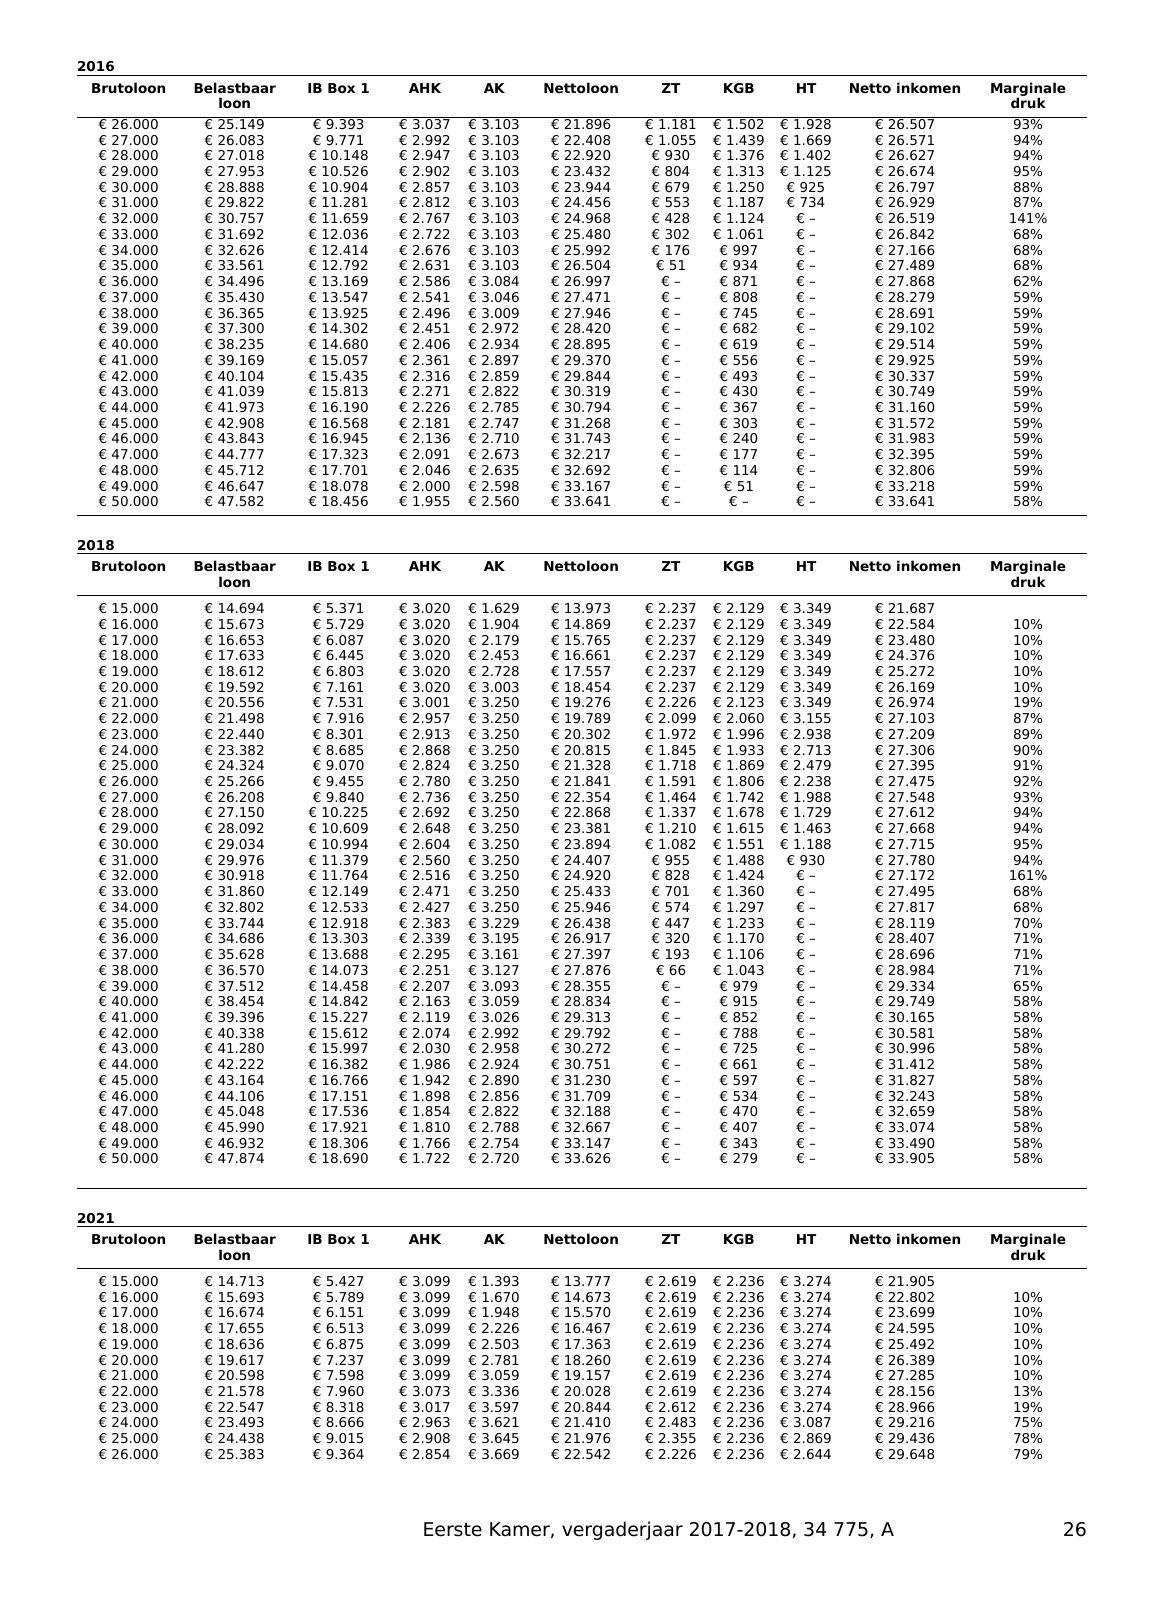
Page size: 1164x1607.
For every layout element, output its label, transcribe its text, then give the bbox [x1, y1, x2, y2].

table_cell 78% [969, 1431, 1087, 1447]
table_cell € 2.541 [388, 290, 461, 305]
table_cell € 1.055 [635, 133, 706, 148]
table_cell € 1.591 [635, 774, 706, 789]
table_cell € 2.938 [771, 727, 840, 742]
table_cell € 17.921 [289, 1120, 388, 1136]
table_cell € 3.274 [771, 1305, 840, 1321]
table_cell € 41.973 [180, 400, 289, 416]
table_cell € 19.592 [180, 680, 289, 695]
table_cell € 1.904 [461, 617, 526, 632]
table_cell € 3.020 [388, 648, 461, 664]
table_cell € 17.151 [289, 1089, 388, 1104]
table_cell € 50.000 [77, 1151, 180, 1167]
table_cell € 26.974 [840, 695, 969, 711]
table_cell 88% [969, 180, 1087, 195]
table_cell € 27.489 [840, 258, 969, 274]
table_cell € 3.195 [461, 931, 526, 947]
table_cell € 27.953 [180, 164, 289, 179]
table_cell € 23.382 [180, 743, 289, 758]
table_cell 10% [969, 617, 1087, 632]
table_cell € – [771, 416, 840, 431]
table_cell € 26.917 [526, 931, 635, 947]
table_cell € 1.464 [635, 790, 706, 805]
table_cell € 28.966 [840, 1400, 969, 1415]
table_cell € 27.876 [526, 963, 635, 978]
table_cell € 2.635 [461, 463, 526, 478]
table_cell € 2.897 [461, 353, 526, 368]
table_cell € 682 [706, 321, 771, 337]
table_cell € 26.208 [180, 790, 289, 805]
table_cell 68% [969, 884, 1087, 900]
table_cell € 37.000 [77, 290, 180, 305]
table_cell € 3.099 [388, 1353, 461, 1368]
table_cell € 24.595 [840, 1321, 969, 1337]
table_cell € 31.268 [526, 416, 635, 431]
table_cell € 1.869 [706, 758, 771, 774]
table_cell € 3.349 [771, 695, 840, 711]
table_cell € 18.636 [180, 1337, 289, 1352]
table_cell € 26.674 [840, 164, 969, 179]
table_cell € 6.803 [289, 664, 388, 679]
table_cell € 1.810 [388, 1120, 461, 1136]
table_cell € 23.480 [840, 632, 969, 648]
table_cell € 22.868 [526, 805, 635, 821]
table_cell € 27.495 [840, 884, 969, 900]
table_cell € 3.349 [771, 632, 840, 648]
table_cell HT [771, 1227, 840, 1268]
table_cell € 1.061 [706, 227, 771, 242]
table_cell € – [635, 494, 706, 514]
table_cell € – [771, 900, 840, 915]
table_cell € 33.641 [840, 494, 969, 514]
table_cell € 20.556 [180, 695, 289, 711]
table_cell € 19.276 [526, 695, 635, 711]
table_cell € 2.957 [388, 711, 461, 727]
table_cell € 3.274 [771, 1353, 840, 1368]
table_cell € 1.718 [635, 758, 706, 774]
table_cell € 12.036 [289, 227, 388, 242]
table_cell € 3.274 [771, 1400, 840, 1415]
table_cell € 2.119 [388, 1010, 461, 1026]
table_cell € 2.902 [388, 164, 461, 179]
table_cell € 619 [706, 337, 771, 353]
table_cell € 3.020 [388, 596, 461, 617]
table_cell € 2.000 [388, 479, 461, 494]
table_cell € 15.765 [526, 632, 635, 648]
table_cell € 20.815 [526, 743, 635, 758]
table_cell € 26.000 [77, 118, 180, 132]
table_cell € 16.000 [77, 1290, 180, 1305]
table_cell € 2.586 [388, 274, 461, 290]
table_cell Nettoloon [526, 554, 635, 595]
table_cell € 367 [706, 400, 771, 416]
table_cell € 30.337 [840, 368, 969, 384]
table_cell € 6.513 [289, 1321, 388, 1337]
table_cell € 29.334 [840, 978, 969, 994]
table_cell € 18.690 [289, 1151, 388, 1167]
table_cell € 33.641 [526, 494, 635, 514]
table_cell € 40.000 [77, 994, 180, 1010]
table_cell € 26.504 [526, 258, 635, 274]
table_cell € 553 [635, 195, 706, 211]
table_cell € 36.000 [77, 274, 180, 290]
table_cell 10% [969, 664, 1087, 679]
table_cell € 28.888 [180, 180, 289, 195]
table_cell € 15.057 [289, 353, 388, 368]
table_cell € – [771, 479, 840, 494]
table_cell € 16.661 [526, 648, 635, 664]
table_cell € 2.271 [388, 384, 461, 400]
table_cell € 17.557 [526, 664, 635, 679]
table_cell € 2.722 [388, 227, 461, 242]
table_cell € 343 [706, 1136, 771, 1151]
table_cell 58% [969, 1089, 1087, 1104]
table_cell € 1.360 [706, 884, 771, 900]
table_cell € 33.074 [840, 1120, 969, 1136]
table_cell € 36.365 [180, 305, 289, 321]
table_cell € 1.845 [635, 743, 706, 758]
table_cell € 701 [635, 884, 706, 900]
table_cell € 25.383 [180, 1447, 289, 1462]
table_cell 19% [969, 695, 1087, 711]
table_cell € 2.129 [706, 680, 771, 695]
table_cell € 7.598 [289, 1368, 388, 1384]
table_cell € 11.379 [289, 853, 388, 868]
table_cell € 30.794 [526, 400, 635, 416]
table_cell € 1.551 [706, 837, 771, 852]
table_cell € 40.104 [180, 368, 289, 384]
table_cell € 27.475 [840, 774, 969, 789]
table_cell € 2.091 [388, 447, 461, 463]
table_cell € 46.000 [77, 431, 180, 447]
table_cell € 2.236 [706, 1447, 771, 1462]
table_cell € 3.020 [388, 680, 461, 695]
table_cell € 1.766 [388, 1136, 461, 1151]
table_cell € 3.250 [461, 695, 526, 711]
table_cell € 25.272 [840, 664, 969, 679]
table_cell 91% [969, 758, 1087, 774]
table_cell € 21.498 [180, 711, 289, 727]
table_cell AK [461, 76, 526, 117]
table_cell € 14.869 [526, 617, 635, 632]
table_cell 58% [969, 994, 1087, 1010]
table_cell € 3.349 [771, 680, 840, 695]
table_cell € 2.710 [461, 431, 526, 447]
table_cell € 2.619 [635, 1321, 706, 1337]
table_cell € 27.000 [77, 133, 180, 148]
table_cell € – [635, 290, 706, 305]
table_cell € 29.436 [840, 1431, 969, 1447]
table_cell € 32.692 [526, 463, 635, 478]
table_cell € 38.000 [77, 305, 180, 321]
table_cell € 1.181 [635, 118, 706, 132]
table_cell € 930 [771, 853, 840, 868]
table_cell € 1.942 [388, 1073, 461, 1088]
table_header 2018 [77, 538, 1087, 553]
table_cell ZT [635, 76, 706, 117]
table_cell € 2.236 [706, 1290, 771, 1305]
table_cell € 40.000 [77, 337, 180, 353]
table_cell € 32.395 [840, 447, 969, 463]
table_cell € 27.715 [840, 837, 969, 852]
table_cell € 28.696 [840, 947, 969, 963]
table_cell € 3.250 [461, 790, 526, 805]
table_cell € 27.103 [840, 711, 969, 727]
table_cell € 19.000 [77, 664, 180, 679]
table_cell € – [771, 258, 840, 274]
table_cell € 2.226 [461, 1321, 526, 1337]
table_cell € – [706, 494, 771, 514]
table_cell € 27.780 [840, 853, 969, 868]
table_cell [635, 1167, 706, 1187]
table_cell € 13.925 [289, 305, 388, 321]
table_cell € 28.119 [840, 915, 969, 931]
table_cell € 29.370 [526, 353, 635, 368]
table_cell € 2.129 [706, 664, 771, 679]
table_cell € 1.393 [461, 1269, 526, 1289]
table_cell € 7.531 [289, 695, 388, 711]
table_cell € 2.236 [706, 1415, 771, 1431]
table_cell € 27.209 [840, 727, 969, 742]
table_cell € 31.000 [77, 195, 180, 211]
table_cell € 2.619 [635, 1305, 706, 1321]
table_cell € 320 [635, 931, 706, 947]
table_cell € 2.781 [461, 1353, 526, 1368]
table_cell € 10.225 [289, 805, 388, 821]
table_cell € – [635, 384, 706, 400]
table_cell € 3.046 [461, 290, 526, 305]
table_cell € 725 [706, 1041, 771, 1057]
table_cell € 2.226 [635, 1447, 706, 1462]
table_cell € 2.236 [706, 1305, 771, 1321]
table_cell € 2.479 [771, 758, 840, 774]
table_cell € 5.427 [289, 1269, 388, 1289]
table_cell € 1.124 [706, 211, 771, 227]
table_cell € 44.000 [77, 400, 180, 416]
table_cell [969, 1269, 1087, 1289]
table_cell AHK [388, 1227, 461, 1268]
table_cell € 27.306 [840, 743, 969, 758]
table_cell € 3.103 [461, 211, 526, 227]
table_cell € 20.028 [526, 1384, 635, 1399]
table_cell IB Box 1 [289, 554, 388, 595]
table_cell € 32.806 [840, 463, 969, 478]
table_cell 58% [969, 1057, 1087, 1073]
table_cell € – [771, 884, 840, 900]
table_cell Nettoloon [526, 1227, 635, 1268]
table_cell € 2.644 [771, 1447, 840, 1462]
table_cell € – [771, 1120, 840, 1136]
table_cell € 23.381 [526, 821, 635, 837]
table_cell € 22.584 [840, 617, 969, 632]
table_cell € 21.000 [77, 1368, 180, 1384]
table_cell € – [771, 1151, 840, 1167]
table_cell € 6.875 [289, 1337, 388, 1352]
table_cell € 2.560 [461, 494, 526, 514]
table_cell Belastbaar loon [180, 1227, 289, 1268]
table_cell € 1.986 [388, 1057, 461, 1073]
table_cell € 15.435 [289, 368, 388, 384]
table_cell € 1.502 [706, 118, 771, 132]
table_cell € – [635, 416, 706, 431]
table_cell € 29.822 [180, 195, 289, 211]
table_cell € 27.868 [840, 274, 969, 290]
table_cell € 871 [706, 274, 771, 290]
table_cell € 14.073 [289, 963, 388, 978]
table_cell 68% [969, 900, 1087, 915]
table_cell 59% [969, 400, 1087, 416]
table_cell € 2.963 [388, 1415, 461, 1431]
table_cell € 37.300 [180, 321, 289, 337]
table_cell € 24.968 [526, 211, 635, 227]
table_cell € 8.301 [289, 727, 388, 742]
table_cell 59% [969, 431, 1087, 447]
table_cell € 745 [706, 305, 771, 321]
table_cell € 2.822 [461, 1104, 526, 1120]
table_cell 59% [969, 479, 1087, 494]
table_cell € 808 [706, 290, 771, 305]
table_cell 58% [969, 1010, 1087, 1026]
table_cell € 1.337 [635, 805, 706, 821]
table_cell Brutoloon [77, 554, 180, 595]
table_cell € 21.000 [77, 695, 180, 711]
table_cell € 13.547 [289, 290, 388, 305]
table_cell € 302 [635, 227, 706, 242]
table_cell € 26.083 [180, 133, 289, 148]
table_cell € 1.678 [706, 805, 771, 821]
table_cell € 3.250 [461, 853, 526, 868]
table_cell € 51 [706, 479, 771, 494]
table_cell € 37.512 [180, 978, 289, 994]
table_cell € 29.216 [840, 1415, 969, 1431]
table_cell € 9.393 [289, 118, 388, 132]
table_cell € – [635, 463, 706, 478]
table_cell € 2.619 [635, 1368, 706, 1384]
table_cell € 39.000 [77, 321, 180, 337]
table_cell € 2.060 [706, 711, 771, 727]
table_cell € 1.629 [461, 596, 526, 617]
table_cell € – [771, 868, 840, 884]
table_cell € 2.869 [771, 1431, 840, 1447]
table_cell € 31.827 [840, 1073, 969, 1088]
table_cell € 3.229 [461, 915, 526, 931]
table_cell € 29.792 [526, 1026, 635, 1041]
table_cell € 2.226 [388, 400, 461, 416]
table_cell € 20.844 [526, 1400, 635, 1415]
table_cell € 15.000 [77, 1269, 180, 1289]
table_cell € 2.598 [461, 479, 526, 494]
table_cell € 3.274 [771, 1321, 840, 1337]
table_cell € – [771, 274, 840, 290]
table_cell € – [771, 321, 840, 337]
table_cell € 14.458 [289, 978, 388, 994]
table_cell € 46.932 [180, 1136, 289, 1151]
table_cell € 2.947 [388, 148, 461, 164]
table_cell € 2.619 [635, 1353, 706, 1368]
table_cell € 14.680 [289, 337, 388, 353]
table_cell € 18.454 [526, 680, 635, 695]
table_cell € 22.354 [526, 790, 635, 805]
table_cell € – [771, 494, 840, 514]
table_cell € 3.099 [388, 1321, 461, 1337]
table_cell € 3.059 [461, 994, 526, 1010]
table_cell € 41.039 [180, 384, 289, 400]
table_cell € 2.046 [388, 463, 461, 478]
table_cell € 29.749 [840, 994, 969, 1010]
table_cell € – [771, 1057, 840, 1073]
table_cell € 2.824 [388, 758, 461, 774]
table_cell [969, 1167, 1087, 1187]
table_cell € 25.992 [526, 243, 635, 258]
table_cell € 32.217 [526, 447, 635, 463]
table_cell € 23.894 [526, 837, 635, 852]
table_cell € 18.000 [77, 1321, 180, 1337]
table_cell € 30.749 [840, 384, 969, 400]
table_cell € 23.493 [180, 1415, 289, 1431]
table_cell € 49.000 [77, 1136, 180, 1151]
table_cell € 240 [706, 431, 771, 447]
table_cell € 2.236 [706, 1337, 771, 1352]
table_cell € 2.676 [388, 243, 461, 258]
table_cell € 46.647 [180, 479, 289, 494]
table_cell € 32.188 [526, 1104, 635, 1120]
table_cell € 3.103 [461, 180, 526, 195]
table_cell € 26.507 [840, 118, 969, 132]
table_cell [180, 1167, 289, 1187]
table_cell € 3.103 [461, 133, 526, 148]
table_cell € 45.000 [77, 416, 180, 431]
table_cell 65% [969, 978, 1087, 994]
table_cell € 29.313 [526, 1010, 635, 1026]
table_cell [526, 1167, 635, 1187]
table_cell € 1.250 [706, 180, 771, 195]
table_cell € 1.988 [771, 790, 840, 805]
table_header 2016 [77, 59, 1087, 75]
table_cell € 3.084 [461, 274, 526, 290]
table_cell € 6.445 [289, 648, 388, 664]
table_cell Netto inkomen [840, 1227, 969, 1268]
table_cell € 14.673 [526, 1290, 635, 1305]
table_cell € 9.015 [289, 1431, 388, 1447]
table_cell € – [635, 1120, 706, 1136]
table_cell € 3.017 [388, 1400, 461, 1415]
table_cell € – [771, 384, 840, 400]
table_cell € 47.000 [77, 447, 180, 463]
table_cell € 15.570 [526, 1305, 635, 1321]
table_cell 94% [969, 805, 1087, 821]
table_cell € 25.266 [180, 774, 289, 789]
table_cell € 3.099 [388, 1337, 461, 1352]
table_cell € 28.895 [526, 337, 635, 353]
table_cell € 2.451 [388, 321, 461, 337]
table_cell € 2.560 [388, 853, 461, 868]
table_cell € 28.420 [526, 321, 635, 337]
table_cell € 13.169 [289, 274, 388, 290]
table_cell € 2.361 [388, 353, 461, 368]
table_cell € 15.997 [289, 1041, 388, 1057]
table_cell € 2.619 [635, 1269, 706, 1289]
table_cell € 32.243 [840, 1089, 969, 1104]
table_cell € 24.407 [526, 853, 635, 868]
table_cell € 303 [706, 416, 771, 431]
table_cell € 7.161 [289, 680, 388, 695]
table_cell € 7.960 [289, 1384, 388, 1399]
table_cell € – [635, 479, 706, 494]
table_cell € 3.250 [461, 774, 526, 789]
table_cell € 2.163 [388, 994, 461, 1010]
table_cell € 2.720 [461, 1151, 526, 1167]
table_cell € 28.355 [526, 978, 635, 994]
table_cell 141% [969, 211, 1087, 227]
table_cell € 3.621 [461, 1415, 526, 1431]
table_cell € 31.692 [180, 227, 289, 242]
table_cell € 27.612 [840, 805, 969, 821]
table_cell € 3.020 [388, 632, 461, 648]
table_cell € 1.402 [771, 148, 840, 164]
table_cell € 3.349 [771, 596, 840, 617]
table_cell € 28.092 [180, 821, 289, 837]
table_cell € 36.570 [180, 963, 289, 978]
table_cell € 2.129 [706, 632, 771, 648]
table_cell € 1.187 [706, 195, 771, 211]
table_cell € 1.669 [771, 133, 840, 148]
table_cell € – [635, 447, 706, 463]
table_cell € 2.856 [461, 1089, 526, 1104]
table_cell € 32.667 [526, 1120, 635, 1136]
table_cell [771, 1167, 840, 1187]
table_cell Brutoloon [77, 76, 180, 117]
table_cell € 1.082 [635, 837, 706, 852]
table_cell € 14.302 [289, 321, 388, 337]
table_cell € 27.668 [840, 821, 969, 837]
table_cell € 1.742 [706, 790, 771, 805]
table_cell € 3.250 [461, 758, 526, 774]
table_cell € 2.785 [461, 400, 526, 416]
table_cell 95% [969, 164, 1087, 179]
table_cell € 2.483 [635, 1415, 706, 1431]
table_cell 10% [969, 1353, 1087, 1368]
table_cell € 16.766 [289, 1073, 388, 1088]
table_cell 89% [969, 727, 1087, 742]
table_cell € – [635, 978, 706, 994]
table_cell 10% [969, 648, 1087, 664]
table_cell € 24.000 [77, 743, 180, 758]
table_cell € 2.604 [388, 837, 461, 852]
table_cell 94% [969, 821, 1087, 837]
table_cell € 19.617 [180, 1353, 289, 1368]
table_cell € 2.619 [635, 1337, 706, 1352]
table_cell € 11.281 [289, 195, 388, 211]
table_cell € 22.920 [526, 148, 635, 164]
table_cell € 114 [706, 463, 771, 478]
table_cell € 26.797 [840, 180, 969, 195]
table_cell € 1.297 [706, 900, 771, 915]
table_cell 59% [969, 384, 1087, 400]
table_cell € 26.389 [840, 1353, 969, 1368]
table_cell € 7.916 [289, 711, 388, 727]
table_cell € 10.609 [289, 821, 388, 837]
table_cell € 10.148 [289, 148, 388, 164]
table_cell € 24.438 [180, 1431, 289, 1447]
table_cell € 32.802 [180, 900, 289, 915]
table_cell € 29.648 [840, 1447, 969, 1462]
table_cell € – [635, 400, 706, 416]
table_cell € – [771, 931, 840, 947]
table_cell € 2.890 [461, 1073, 526, 1088]
table_cell € 24.324 [180, 758, 289, 774]
table_cell € 45.712 [180, 463, 289, 478]
table_cell € 17.633 [180, 648, 289, 664]
table_cell € 3.597 [461, 1400, 526, 1415]
table_cell € 51 [635, 258, 706, 274]
table_cell AK [461, 554, 526, 595]
table_cell € 2.236 [706, 1368, 771, 1384]
table_cell 58% [969, 1104, 1087, 1120]
table_cell € 30.000 [77, 837, 180, 852]
table_cell 58% [969, 1026, 1087, 1041]
table_cell € 193 [635, 947, 706, 963]
table_cell € 2.236 [706, 1353, 771, 1368]
table_cell € 2.237 [635, 648, 706, 664]
table_cell € 17.363 [526, 1337, 635, 1352]
table_cell € 16.190 [289, 400, 388, 416]
table_cell 68% [969, 227, 1087, 242]
table_cell € 42.000 [77, 1026, 180, 1041]
table_cell € 27.150 [180, 805, 289, 821]
table_cell € 3.037 [388, 118, 461, 132]
table_cell € 37.000 [77, 947, 180, 963]
table_cell € 33.626 [526, 1151, 635, 1167]
table_cell € – [771, 353, 840, 368]
table_cell € 2.295 [388, 947, 461, 963]
table_cell € 1.424 [706, 868, 771, 884]
table_cell € 15.612 [289, 1026, 388, 1041]
table_cell € 5.789 [289, 1290, 388, 1305]
table_cell € 38.235 [180, 337, 289, 353]
table_cell € 44.777 [180, 447, 289, 463]
table_cell € 2.355 [635, 1431, 706, 1447]
table_cell € 29.925 [840, 353, 969, 368]
table_cell € 2.236 [706, 1400, 771, 1415]
table_cell € 32.000 [77, 211, 180, 227]
table_cell 58% [969, 1151, 1087, 1167]
table_cell € – [771, 211, 840, 227]
table_cell € 25.000 [77, 1431, 180, 1447]
table_cell € 407 [706, 1120, 771, 1136]
table_cell € 31.572 [840, 416, 969, 431]
table_cell € – [771, 994, 840, 1010]
table_cell € 14.713 [180, 1269, 289, 1289]
table_cell € 20.000 [77, 680, 180, 695]
table_cell € 17.323 [289, 447, 388, 463]
table_cell € 5.729 [289, 617, 388, 632]
table_cell € 21.896 [526, 118, 635, 132]
table_cell € 3.155 [771, 711, 840, 727]
table_cell € 1.996 [706, 727, 771, 742]
table_cell € 925 [771, 180, 840, 195]
table_cell € 3.250 [461, 837, 526, 852]
table_cell € 27.172 [840, 868, 969, 884]
table_cell € 41.280 [180, 1041, 289, 1057]
table_cell € 33.490 [840, 1136, 969, 1151]
table_cell € 13.688 [289, 947, 388, 963]
table_cell € 38.000 [77, 963, 180, 978]
table_cell € 33.000 [77, 227, 180, 242]
table_cell € 7.237 [289, 1353, 388, 1368]
table_cell € 2.427 [388, 900, 461, 915]
table_cell € 2.237 [635, 596, 706, 617]
table_cell € – [771, 915, 840, 931]
table_cell € – [771, 1073, 840, 1088]
table_cell € 997 [706, 243, 771, 258]
table_cell € 11.659 [289, 211, 388, 227]
table_cell € 2.406 [388, 337, 461, 353]
table_cell 59% [969, 337, 1087, 353]
table_cell € 1.670 [461, 1290, 526, 1305]
table_cell € 1.854 [388, 1104, 461, 1120]
table_cell € 3.250 [461, 727, 526, 742]
table_cell € 43.000 [77, 1041, 180, 1057]
table_cell € 27.946 [526, 305, 635, 321]
table_cell € 35.430 [180, 290, 289, 305]
table_cell € 45.000 [77, 1073, 180, 1088]
table_cell € 25.480 [526, 227, 635, 242]
table_cell € 1.463 [771, 821, 840, 837]
table_cell € 2.226 [635, 695, 706, 711]
table_cell KGB [706, 1227, 771, 1268]
table_cell € 18.260 [526, 1353, 635, 1368]
table_cell € 10.994 [289, 837, 388, 852]
table_cell € 18.456 [289, 494, 388, 514]
table_cell € 15.693 [180, 1290, 289, 1305]
table_cell € 2.237 [635, 664, 706, 679]
table_cell € 734 [771, 195, 840, 211]
table_cell € 26.929 [840, 195, 969, 211]
table_cell € 3.161 [461, 947, 526, 963]
table_cell € 27.817 [840, 900, 969, 915]
table_cell € 13.973 [526, 596, 635, 617]
table_cell € 24.376 [840, 648, 969, 664]
table_cell € 26.842 [840, 227, 969, 242]
table_cell 58% [969, 1136, 1087, 1151]
table_cell € 12.149 [289, 884, 388, 900]
table_cell € 2.868 [388, 743, 461, 758]
table_cell € – [635, 1026, 706, 1041]
table_cell € 556 [706, 353, 771, 368]
table_cell € 8.666 [289, 1415, 388, 1431]
table_cell € 979 [706, 978, 771, 994]
table_cell € 1.170 [706, 931, 771, 947]
table_cell HT [771, 554, 840, 595]
table_cell € 35.628 [180, 947, 289, 963]
table_cell € 2.496 [388, 305, 461, 321]
table_cell € 2.908 [388, 1431, 461, 1447]
table_cell € 1.928 [771, 118, 840, 132]
table_cell € 2.631 [388, 258, 461, 274]
table_cell 19% [969, 1400, 1087, 1415]
table_cell € 9.771 [289, 133, 388, 148]
table_cell € 852 [706, 1010, 771, 1026]
table_cell 10% [969, 1305, 1087, 1321]
table_cell 10% [969, 1321, 1087, 1337]
table_cell 94% [969, 853, 1087, 868]
table_cell € 1.106 [706, 947, 771, 963]
table_cell € 30.165 [840, 1010, 969, 1026]
table_cell € 9.455 [289, 774, 388, 789]
table_cell € 33.000 [77, 884, 180, 900]
table_cell € 26.997 [526, 274, 635, 290]
table_cell € 21.905 [840, 1269, 969, 1289]
table_cell € 47.874 [180, 1151, 289, 1167]
table_cell [706, 1167, 771, 1187]
table_cell € 21.841 [526, 774, 635, 789]
table_cell € – [635, 368, 706, 384]
table_cell € 2.857 [388, 180, 461, 195]
table_cell € 176 [635, 243, 706, 258]
table_cell € – [771, 368, 840, 384]
table_cell € 9.840 [289, 790, 388, 805]
table_cell € 66 [635, 963, 706, 978]
table_cell IB Box 1 [289, 76, 388, 117]
table_cell € 50.000 [77, 494, 180, 514]
table_cell 71% [969, 947, 1087, 963]
table_cell € 2.129 [706, 648, 771, 664]
table_cell € 2.136 [388, 431, 461, 447]
table_cell Brutoloon [77, 1227, 180, 1268]
table_cell € 19.157 [526, 1368, 635, 1384]
table_cell € 20.302 [526, 727, 635, 742]
table_cell € 3.103 [461, 227, 526, 242]
table_cell € 12.533 [289, 900, 388, 915]
table_cell € 33.905 [840, 1151, 969, 1167]
table_cell € 3.274 [771, 1290, 840, 1305]
table_cell € 27.397 [526, 947, 635, 963]
table_cell € 534 [706, 1089, 771, 1104]
table_cell € 45.048 [180, 1104, 289, 1120]
table_cell 10% [969, 1368, 1087, 1384]
table_cell € 40.338 [180, 1026, 289, 1041]
table_cell € 2.129 [706, 596, 771, 617]
table_cell € 30.000 [77, 180, 180, 195]
table_cell € 26.000 [77, 774, 180, 789]
table_cell € 3.026 [461, 1010, 526, 1026]
table_cell € – [635, 305, 706, 321]
table_cell € 31.860 [180, 884, 289, 900]
table_cell € 3.103 [461, 258, 526, 274]
table_cell AK [461, 1227, 526, 1268]
table_cell € 2.453 [461, 648, 526, 664]
table_cell 10% [969, 1290, 1087, 1305]
table_cell 71% [969, 963, 1087, 978]
table_cell € 33.147 [526, 1136, 635, 1151]
table_cell € – [771, 1010, 840, 1026]
table_cell € 1.125 [771, 164, 840, 179]
table_cell € 16.653 [180, 632, 289, 648]
table_cell € 24.000 [77, 1415, 180, 1431]
table_cell € 22.440 [180, 727, 289, 742]
table_cell Marginale druk [969, 76, 1087, 117]
table_cell € – [771, 1136, 840, 1151]
table_cell € 2.747 [461, 416, 526, 431]
table_cell € 2.958 [461, 1041, 526, 1057]
table_cell € 16.382 [289, 1057, 388, 1073]
table_cell € 26.627 [840, 148, 969, 164]
table_cell € 3.250 [461, 805, 526, 821]
table_cell € 3.099 [388, 1305, 461, 1321]
table_cell 10% [969, 1337, 1087, 1352]
table_cell IB Box 1 [289, 1227, 388, 1268]
table_cell € 29.000 [77, 164, 180, 179]
table_cell € 30.319 [526, 384, 635, 400]
table_cell 58% [969, 1041, 1087, 1057]
table_cell € – [771, 1041, 840, 1057]
table_cell € 679 [635, 180, 706, 195]
table_cell € 9.364 [289, 1447, 388, 1462]
table_cell 10% [969, 632, 1087, 648]
table_cell € 18.000 [77, 648, 180, 664]
table_cell € 493 [706, 368, 771, 384]
table_cell € 28.407 [840, 931, 969, 947]
table_cell € – [771, 243, 840, 258]
table_cell € 21.578 [180, 1384, 289, 1399]
table_cell € 2.854 [388, 1447, 461, 1462]
table_cell € 2.181 [388, 416, 461, 431]
table_cell € 1.313 [706, 164, 771, 179]
table_cell € 28.156 [840, 1384, 969, 1399]
table_cell € – [635, 1151, 706, 1167]
table_cell € 44.000 [77, 1057, 180, 1073]
table_cell € – [635, 431, 706, 447]
table_cell € – [771, 1104, 840, 1120]
table_cell € 35.000 [77, 258, 180, 274]
table_cell € 2.074 [388, 1026, 461, 1041]
table_cell € 8.685 [289, 743, 388, 758]
table_cell € 11.764 [289, 868, 388, 884]
table_cell € 31.160 [840, 400, 969, 416]
table_cell 94% [969, 133, 1087, 148]
table_cell € 3.099 [388, 1368, 461, 1384]
table_cell € 22.542 [526, 1447, 635, 1462]
table_cell € – [635, 1104, 706, 1120]
table_cell € 2.972 [461, 321, 526, 337]
table_cell € 29.514 [840, 337, 969, 353]
table_cell € 6.151 [289, 1305, 388, 1321]
table_cell € 41.000 [77, 1010, 180, 1026]
table_cell 59% [969, 305, 1087, 321]
table_cell € 49.000 [77, 479, 180, 494]
table_cell € – [771, 227, 840, 242]
table_cell € 28.279 [840, 290, 969, 305]
table_cell ZT [635, 1227, 706, 1268]
table_cell € 31.983 [840, 431, 969, 447]
table_cell € 23.699 [840, 1305, 969, 1321]
table_cell [840, 1167, 969, 1187]
table_cell € 1.488 [706, 853, 771, 868]
table_cell € – [635, 337, 706, 353]
table_cell 13% [969, 1384, 1087, 1399]
table_cell € 3.274 [771, 1384, 840, 1399]
table_cell Marginale druk [969, 554, 1087, 595]
table_cell € 2.754 [461, 1136, 526, 1151]
table_cell [461, 1167, 526, 1187]
table_cell € 16.568 [289, 416, 388, 431]
table_cell € 3.349 [771, 648, 840, 664]
table_cell € 5.371 [289, 596, 388, 617]
table_cell € 27.395 [840, 758, 969, 774]
table_cell € 31.230 [526, 1073, 635, 1088]
table_cell € 16.467 [526, 1321, 635, 1337]
table_cell AHK [388, 76, 461, 117]
table_cell € 9.070 [289, 758, 388, 774]
table_cell Marginale druk [969, 1227, 1087, 1268]
table_cell € 21.976 [526, 1431, 635, 1447]
table_cell € 2.913 [388, 727, 461, 742]
table_cell € 1.806 [706, 774, 771, 789]
table_cell € 32.000 [77, 868, 180, 884]
table_cell € 27.471 [526, 290, 635, 305]
table_cell € 3.001 [388, 695, 461, 711]
table_cell Belastbaar loon [180, 554, 289, 595]
table_cell € 29.034 [180, 837, 289, 852]
table_cell € 16.945 [289, 431, 388, 447]
table_cell € 24.920 [526, 868, 635, 884]
table_cell € 25.000 [77, 758, 180, 774]
table_cell € 27.548 [840, 790, 969, 805]
table_cell 79% [969, 1447, 1087, 1462]
table_cell € 33.561 [180, 258, 289, 274]
table_cell 68% [969, 243, 1087, 258]
table_cell Belastbaar loon [180, 76, 289, 117]
table_cell € 27.285 [840, 1368, 969, 1384]
table_cell € 14.842 [289, 994, 388, 1010]
table_cell € 2.713 [771, 743, 840, 758]
table_cell 58% [969, 1073, 1087, 1088]
table_cell € 2.736 [388, 790, 461, 805]
table_cell € 2.129 [706, 617, 771, 632]
table_cell € – [635, 353, 706, 368]
table_cell € 19.000 [77, 1337, 180, 1352]
table_cell € 30.918 [180, 868, 289, 884]
table_cell € 16.674 [180, 1305, 289, 1321]
table_cell 75% [969, 1415, 1087, 1431]
table_cell 93% [969, 790, 1087, 805]
table_cell € 1.043 [706, 963, 771, 978]
table_cell 92% [969, 774, 1087, 789]
table_cell € 2.316 [388, 368, 461, 384]
table_cell € 15.000 [77, 596, 180, 617]
table_cell € 3.103 [461, 164, 526, 179]
table_cell € 39.169 [180, 353, 289, 368]
table_cell € 2.207 [388, 978, 461, 994]
table_cell € 44.106 [180, 1089, 289, 1104]
table_cell € 15.813 [289, 384, 388, 400]
table_cell 10% [969, 680, 1087, 695]
table_cell € 2.179 [461, 632, 526, 648]
table_cell Nettoloon [526, 76, 635, 117]
table_cell € – [771, 337, 840, 353]
table_cell € – [771, 400, 840, 416]
table_cell € 25.433 [526, 884, 635, 900]
table_cell € 2.619 [635, 1290, 706, 1305]
table_cell 71% [969, 931, 1087, 947]
table_cell € 31.000 [77, 853, 180, 868]
table_cell € 12.414 [289, 243, 388, 258]
table_cell € 804 [635, 164, 706, 179]
table_cell € 2.339 [388, 931, 461, 947]
table_cell € 3.349 [771, 664, 840, 679]
table_cell € 21.687 [840, 596, 969, 617]
table_cell € 42.908 [180, 416, 289, 431]
table_cell € 1.722 [388, 1151, 461, 1167]
table_cell € 29.844 [526, 368, 635, 384]
table_cell € 42.222 [180, 1057, 289, 1073]
table_cell € 661 [706, 1057, 771, 1073]
table_cell € 2.812 [388, 195, 461, 211]
table_cell 59% [969, 321, 1087, 337]
table_cell € 3.250 [461, 821, 526, 837]
table_cell 68% [969, 258, 1087, 274]
table_cell € 25.149 [180, 118, 289, 132]
table_cell 161% [969, 868, 1087, 884]
table_cell € 26.571 [840, 133, 969, 148]
table_cell € 29.102 [840, 321, 969, 337]
table_cell € 21.410 [526, 1415, 635, 1431]
table_cell € 3.127 [461, 963, 526, 978]
table_cell € 29.000 [77, 821, 180, 837]
table_cell € 3.099 [388, 1290, 461, 1305]
table_cell € 28.834 [526, 994, 635, 1010]
table_cell € 2.238 [771, 774, 840, 789]
table_cell [77, 1167, 180, 1187]
table_cell € 1.376 [706, 148, 771, 164]
table_cell € 23.944 [526, 180, 635, 195]
table_cell KGB [706, 554, 771, 595]
table_cell € 30.272 [526, 1041, 635, 1057]
table_cell € 36.000 [77, 931, 180, 947]
table_cell € 33.218 [840, 479, 969, 494]
table_cell € – [635, 1041, 706, 1057]
table_cell € 17.000 [77, 1305, 180, 1321]
table_cell € 32.659 [840, 1104, 969, 1120]
table_cell KGB [706, 76, 771, 117]
table_cell € 3.003 [461, 680, 526, 695]
table_cell € 20.000 [77, 1353, 180, 1368]
table_cell € 3.250 [461, 868, 526, 884]
table_cell € 3.274 [771, 1269, 840, 1289]
table_cell € 34.496 [180, 274, 289, 290]
table_cell € 26.000 [77, 1447, 180, 1462]
table_cell € 31.743 [526, 431, 635, 447]
table_cell 90% [969, 743, 1087, 758]
table_cell € 447 [635, 915, 706, 931]
table_cell 59% [969, 353, 1087, 368]
table_cell 87% [969, 711, 1087, 727]
table_cell € 27.000 [77, 790, 180, 805]
table_cell € 17.655 [180, 1321, 289, 1337]
table_cell 87% [969, 195, 1087, 211]
table_cell € 3.073 [388, 1384, 461, 1399]
table_cell € 48.000 [77, 463, 180, 478]
table_cell € – [771, 305, 840, 321]
table_cell € 30.757 [180, 211, 289, 227]
table_cell 93% [969, 118, 1087, 132]
table_cell € 12.918 [289, 915, 388, 931]
table_cell € – [771, 978, 840, 994]
table_cell € 3.645 [461, 1431, 526, 1447]
table_cell € 43.164 [180, 1073, 289, 1088]
table_cell 59% [969, 447, 1087, 463]
table_cell € 2.237 [635, 617, 706, 632]
table_cell € – [771, 947, 840, 963]
table_cell € 3.020 [388, 617, 461, 632]
table_cell € 18.306 [289, 1136, 388, 1151]
table_cell € 33.167 [526, 479, 635, 494]
table_cell € 3.274 [771, 1337, 840, 1352]
table_cell € 2.934 [461, 337, 526, 353]
table_cell € – [771, 447, 840, 463]
table_cell € 32.626 [180, 243, 289, 258]
table_cell € 23.000 [77, 1400, 180, 1415]
table_cell € 23.432 [526, 164, 635, 179]
table_cell € 39.396 [180, 1010, 289, 1026]
table_cell € 34.000 [77, 243, 180, 258]
table_cell € 2.780 [388, 774, 461, 789]
table_cell € 1.955 [388, 494, 461, 514]
table_cell € 3.274 [771, 1368, 840, 1384]
table_cell € – [635, 274, 706, 290]
table_cell 94% [969, 148, 1087, 164]
table_cell Netto inkomen [840, 76, 969, 117]
table_cell € 2.383 [388, 915, 461, 931]
table_cell € 16.000 [77, 617, 180, 632]
table_cell € 2.236 [706, 1384, 771, 1399]
table_cell € 1.188 [771, 837, 840, 852]
table_cell € 3.336 [461, 1384, 526, 1399]
table_cell € 2.236 [706, 1431, 771, 1447]
table_cell € 22.000 [77, 1384, 180, 1399]
table_cell € 3.059 [461, 1368, 526, 1384]
table_cell € 2.516 [388, 868, 461, 884]
table_cell € 13.303 [289, 931, 388, 947]
table_cell € 3.250 [461, 884, 526, 900]
table_cell € 41.000 [77, 353, 180, 368]
table_cell € 15.227 [289, 1010, 388, 1026]
table_cell € 15.673 [180, 617, 289, 632]
table_cell € 19.789 [526, 711, 635, 727]
table_cell 59% [969, 368, 1087, 384]
table_cell € 13.777 [526, 1269, 635, 1289]
table_cell € 31.412 [840, 1057, 969, 1073]
table_cell € 934 [706, 258, 771, 274]
table_cell € 1.972 [635, 727, 706, 742]
table_cell HT [771, 76, 840, 117]
table_cell € 18.612 [180, 664, 289, 679]
table_cell € 1.210 [635, 821, 706, 837]
table_cell € 45.990 [180, 1120, 289, 1136]
table_cell € 43.843 [180, 431, 289, 447]
table_cell € 470 [706, 1104, 771, 1120]
table_cell € 1.933 [706, 743, 771, 758]
table_cell € 33.744 [180, 915, 289, 931]
table_cell € 2.648 [388, 821, 461, 837]
table_cell € 2.123 [706, 695, 771, 711]
table_cell € 2.767 [388, 211, 461, 227]
table_cell € 17.000 [77, 632, 180, 648]
table_cell € 574 [635, 900, 706, 915]
table_cell € 28.000 [77, 805, 180, 821]
table_cell € 2.099 [635, 711, 706, 727]
table_cell € 3.009 [461, 305, 526, 321]
table_cell € – [771, 1089, 840, 1104]
table_cell € 3.103 [461, 243, 526, 258]
table_cell € 38.454 [180, 994, 289, 1010]
table_cell € – [635, 1089, 706, 1104]
table_cell € 28.691 [840, 305, 969, 321]
table_cell € – [771, 290, 840, 305]
table_cell € 27.166 [840, 243, 969, 258]
table_cell € 2.788 [461, 1120, 526, 1136]
table_cell [969, 596, 1087, 617]
table_cell € 2.237 [635, 680, 706, 695]
table_cell € 2.673 [461, 447, 526, 463]
table_cell € 26.169 [840, 680, 969, 695]
table_cell € 3.250 [461, 743, 526, 758]
table_cell € 2.992 [388, 133, 461, 148]
table_cell € 2.471 [388, 884, 461, 900]
table_cell € 3.099 [388, 1269, 461, 1289]
table_cell € 2.503 [461, 1337, 526, 1352]
table_cell € 1.439 [706, 133, 771, 148]
table_cell € 2.237 [635, 632, 706, 648]
table_cell € 2.728 [461, 664, 526, 679]
table_cell € 3.103 [461, 118, 526, 132]
table_cell € 10.904 [289, 180, 388, 195]
table_cell € 930 [635, 148, 706, 164]
table_cell € – [635, 1136, 706, 1151]
table_cell € – [635, 1057, 706, 1073]
table_cell 59% [969, 290, 1087, 305]
table_cell € 2.612 [635, 1400, 706, 1415]
table_cell € 2.251 [388, 963, 461, 978]
table_cell 58% [969, 494, 1087, 514]
table_cell € 428 [635, 211, 706, 227]
table_cell € 25.946 [526, 900, 635, 915]
table_cell € 17.536 [289, 1104, 388, 1120]
table_cell € 3.669 [461, 1447, 526, 1462]
table_cell € 279 [706, 1151, 771, 1167]
table_cell € 24.456 [526, 195, 635, 211]
table_cell € 10.526 [289, 164, 388, 179]
table_cell € 30.751 [526, 1057, 635, 1073]
table_cell € 597 [706, 1073, 771, 1088]
table_cell € 3.250 [461, 711, 526, 727]
table_cell € 29.976 [180, 853, 289, 868]
table_cell € 1.233 [706, 915, 771, 931]
table_cell € – [635, 994, 706, 1010]
table_cell € 22.000 [77, 711, 180, 727]
table_cell € 42.000 [77, 368, 180, 384]
table_cell € 3.349 [771, 617, 840, 632]
table_cell Netto inkomen [840, 554, 969, 595]
table_cell € 3.093 [461, 978, 526, 994]
table_cell € – [771, 963, 840, 978]
table_cell € – [771, 431, 840, 447]
table_cell 59% [969, 416, 1087, 431]
table_cell [388, 1167, 461, 1187]
table_cell € 43.000 [77, 384, 180, 400]
table_cell € 2.924 [461, 1057, 526, 1073]
table_cell 95% [969, 837, 1087, 852]
table_cell € 430 [706, 384, 771, 400]
table_cell € 34.686 [180, 931, 289, 947]
table_cell € 28.984 [840, 963, 969, 978]
table_cell 62% [969, 274, 1087, 290]
table_cell 70% [969, 915, 1087, 931]
table_cell € 2.030 [388, 1041, 461, 1057]
table_cell € 47.000 [77, 1104, 180, 1120]
table_cell € 1.898 [388, 1089, 461, 1104]
table_cell € – [771, 1026, 840, 1041]
table_cell € 788 [706, 1026, 771, 1041]
table_cell € 34.000 [77, 900, 180, 915]
table_cell € 2.822 [461, 384, 526, 400]
table_cell € – [635, 321, 706, 337]
table_cell € – [635, 1010, 706, 1026]
table_cell € 3.020 [388, 664, 461, 679]
table_cell € – [635, 1073, 706, 1088]
table_cell € 31.709 [526, 1089, 635, 1104]
table_cell € 28.000 [77, 148, 180, 164]
table_cell € 12.792 [289, 258, 388, 274]
table_cell € 21.328 [526, 758, 635, 774]
table_cell AHK [388, 554, 461, 595]
table_cell € 18.078 [289, 479, 388, 494]
table_cell € 27.018 [180, 148, 289, 164]
table_cell € 2.236 [706, 1321, 771, 1337]
table_cell € 22.547 [180, 1400, 289, 1415]
table_cell € 915 [706, 994, 771, 1010]
table_cell € 955 [635, 853, 706, 868]
table_cell € 47.582 [180, 494, 289, 514]
table_cell € 46.000 [77, 1089, 180, 1104]
table_cell € 6.087 [289, 632, 388, 648]
table_cell € 39.000 [77, 978, 180, 994]
table_cell € 23.000 [77, 727, 180, 742]
table_cell € 30.581 [840, 1026, 969, 1041]
table_cell € 1.948 [461, 1305, 526, 1321]
table_cell € 3.087 [771, 1415, 840, 1431]
table_cell € 35.000 [77, 915, 180, 931]
table_cell € 22.802 [840, 1290, 969, 1305]
table_cell € – [771, 463, 840, 478]
table_cell [289, 1167, 388, 1187]
table_cell € 25.492 [840, 1337, 969, 1352]
table_cell € 3.103 [461, 148, 526, 164]
table_header 2021 [77, 1210, 1087, 1226]
table_cell € 30.996 [840, 1041, 969, 1057]
table_cell € 17.701 [289, 463, 388, 478]
table_cell € 1.729 [771, 805, 840, 821]
table_cell € 26.438 [526, 915, 635, 931]
table_cell € 2.859 [461, 368, 526, 384]
table_cell € 2.619 [635, 1384, 706, 1399]
table_cell € 3.250 [461, 900, 526, 915]
table_cell € 3.103 [461, 195, 526, 211]
table_cell € 828 [635, 868, 706, 884]
table_cell € 14.694 [180, 596, 289, 617]
table_cell 59% [969, 463, 1087, 478]
table_cell ZT [635, 554, 706, 595]
table_cell € 2.992 [461, 1026, 526, 1041]
table_cell € 2.236 [706, 1269, 771, 1289]
table_cell 58% [969, 1120, 1087, 1136]
table_cell € 2.692 [388, 805, 461, 821]
table_cell € 177 [706, 447, 771, 463]
table_cell € 48.000 [77, 1120, 180, 1136]
table_cell € 22.408 [526, 133, 635, 148]
table_cell € 20.598 [180, 1368, 289, 1384]
table_cell € 26.519 [840, 211, 969, 227]
table_cell € 1.615 [706, 821, 771, 837]
table_cell € 8.318 [289, 1400, 388, 1415]
